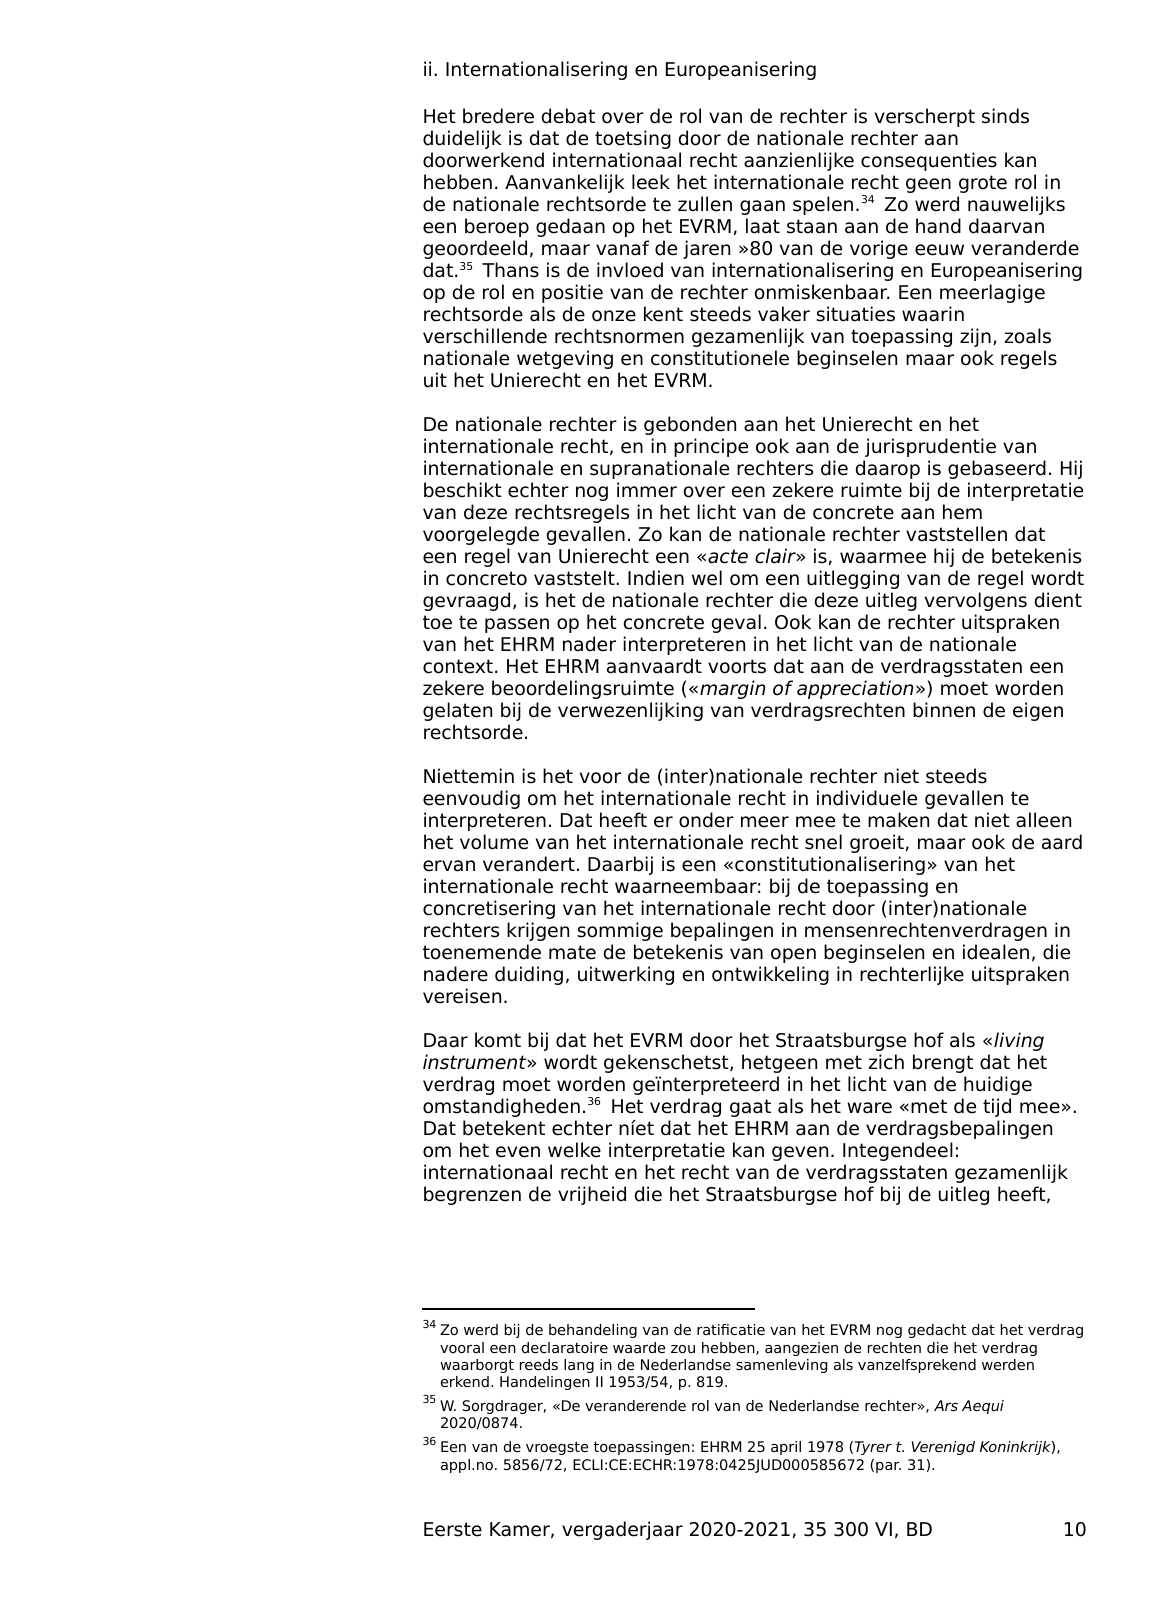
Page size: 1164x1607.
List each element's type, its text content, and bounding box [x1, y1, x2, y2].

text Het bredere debat over de rol van de rechter is verscherpt sinds duidelijk is dat de toetsing door de nationale rechter aan doorwerkend internationaal recht aanzienlijke consequenties kan hebben. Aanvankelijk leek het internationale recht geen grote rol in de nationale rechtsorde te zullen gaan spelen. Zo werd nauwelijks een beroep gedaan op het EVRM, laat staan aan de hand daarvan geoordeeld, maar vanaf de jaren »80 van de vorige eeuw veranderde dat. Thans is de invloed van internationalisering en Europeanisering op de rol en positie van de rechter onmiskenbaar. Een meerlagige rechtsorde als de onze kent steeds vaker situaties waarin verschillende rechtsnormen gezamenlijk van toepassing zijn, zoals nationale wetgeving en constitutionele beginselen maar ook regels uit het Unierecht en het EVRM. [422, 106, 1087, 392]
text Daar komt bij dat het EVRM door het Straatsburgse hof als «living instrument» wordt gekenschetst, hetgeen met zich brengt dat het verdrag moet worden geïnterpreteerd in het licht van de huidige omstandigheden. Het verdrag gaat als het ware «met de tijd mee». Dat betekent echter níet dat het EHRM aan de verdragsbepalingen om het even welke interpretatie kan geven. Integendeel: internationaal recht en het recht van de verdragsstaten gezamenlijk begrenzen de vrijheid die het Straatsburgse hof bij de uitleg heeft, [422, 1030, 1087, 1206]
text W. Sorgdrager, «De veranderende rol van de Nederlandse rechter», Ars Aequi 2020/0874. [422, 1393, 1087, 1432]
subtitle ii. Internationalisering en Europeanisering [422, 59, 1087, 81]
text De nationale rechter is gebonden aan het Unierecht en het internationale recht, en in principe ook aan de jurisprudentie van internationale en supranationale rechters die daarop is gebaseerd. Hij beschikt echter nog immer over een zekere ruimte bij de interpretatie van deze rechtsregels in het licht van de concrete aan hem voorgelegde gevallen. Zo kan de nationale rechter vaststellen dat een regel van Unierecht een «acte clair» is, waarmee hij de betekenis in concreto vaststelt. Indien wel om een uitlegging van de regel wordt gevraagd, is het de nationale rechter die deze uitleg vervolgens dient toe te passen op het concrete geval. Ook kan de rechter uitspraken van het EHRM nader interpreteren in het licht van de nationale context. Het EHRM aanvaardt voorts dat aan de verdragsstaten een zekere beoordelingsruimte («margin of appreciation») moet worden gelaten bij de verwezenlijking van verdragsrechten binnen de eigen rechtsorde. [422, 414, 1087, 744]
text Zo werd bij de behandeling van de ratificatie van het EVRM nog gedacht dat het verdrag vooral een declaratoire waarde zou hebben, aangezien de rechten die het verdrag waarborgt reeds lang in de Nederlandse samenleving als vanzelfsprekend werden erkend. Handelingen II 1953/54, p. 819. [422, 1318, 1087, 1391]
text Een van de vroegste toepassingen: EHRM 25 april 1978 (Tyrer t. Verenigd Koninkrijk), appl.no. 5856/72, ECLI:CE:ECHR:1978:0425JUD000585672 (par. 31). [422, 1435, 1087, 1474]
text Niettemin is het voor de (inter)nationale rechter niet steeds eenvoudig om het internationale recht in individuele gevallen te interpreteren. Dat heeft er onder meer mee te maken dat niet alleen het volume van het internationale recht snel groeit, maar ook de aard ervan verandert. Daarbij is een «constitutionalisering» van het internationale recht waarneembaar: bij de toepassing en concretisering van het internationale recht door (inter)nationale rechters krijgen sommige bepalingen in mensenrechtenverdragen in toenemende mate de betekenis van open beginselen en idealen, die nadere duiding, uitwerking en ontwikkeling in rechterlijke uitspraken vereisen. [422, 766, 1087, 1008]
